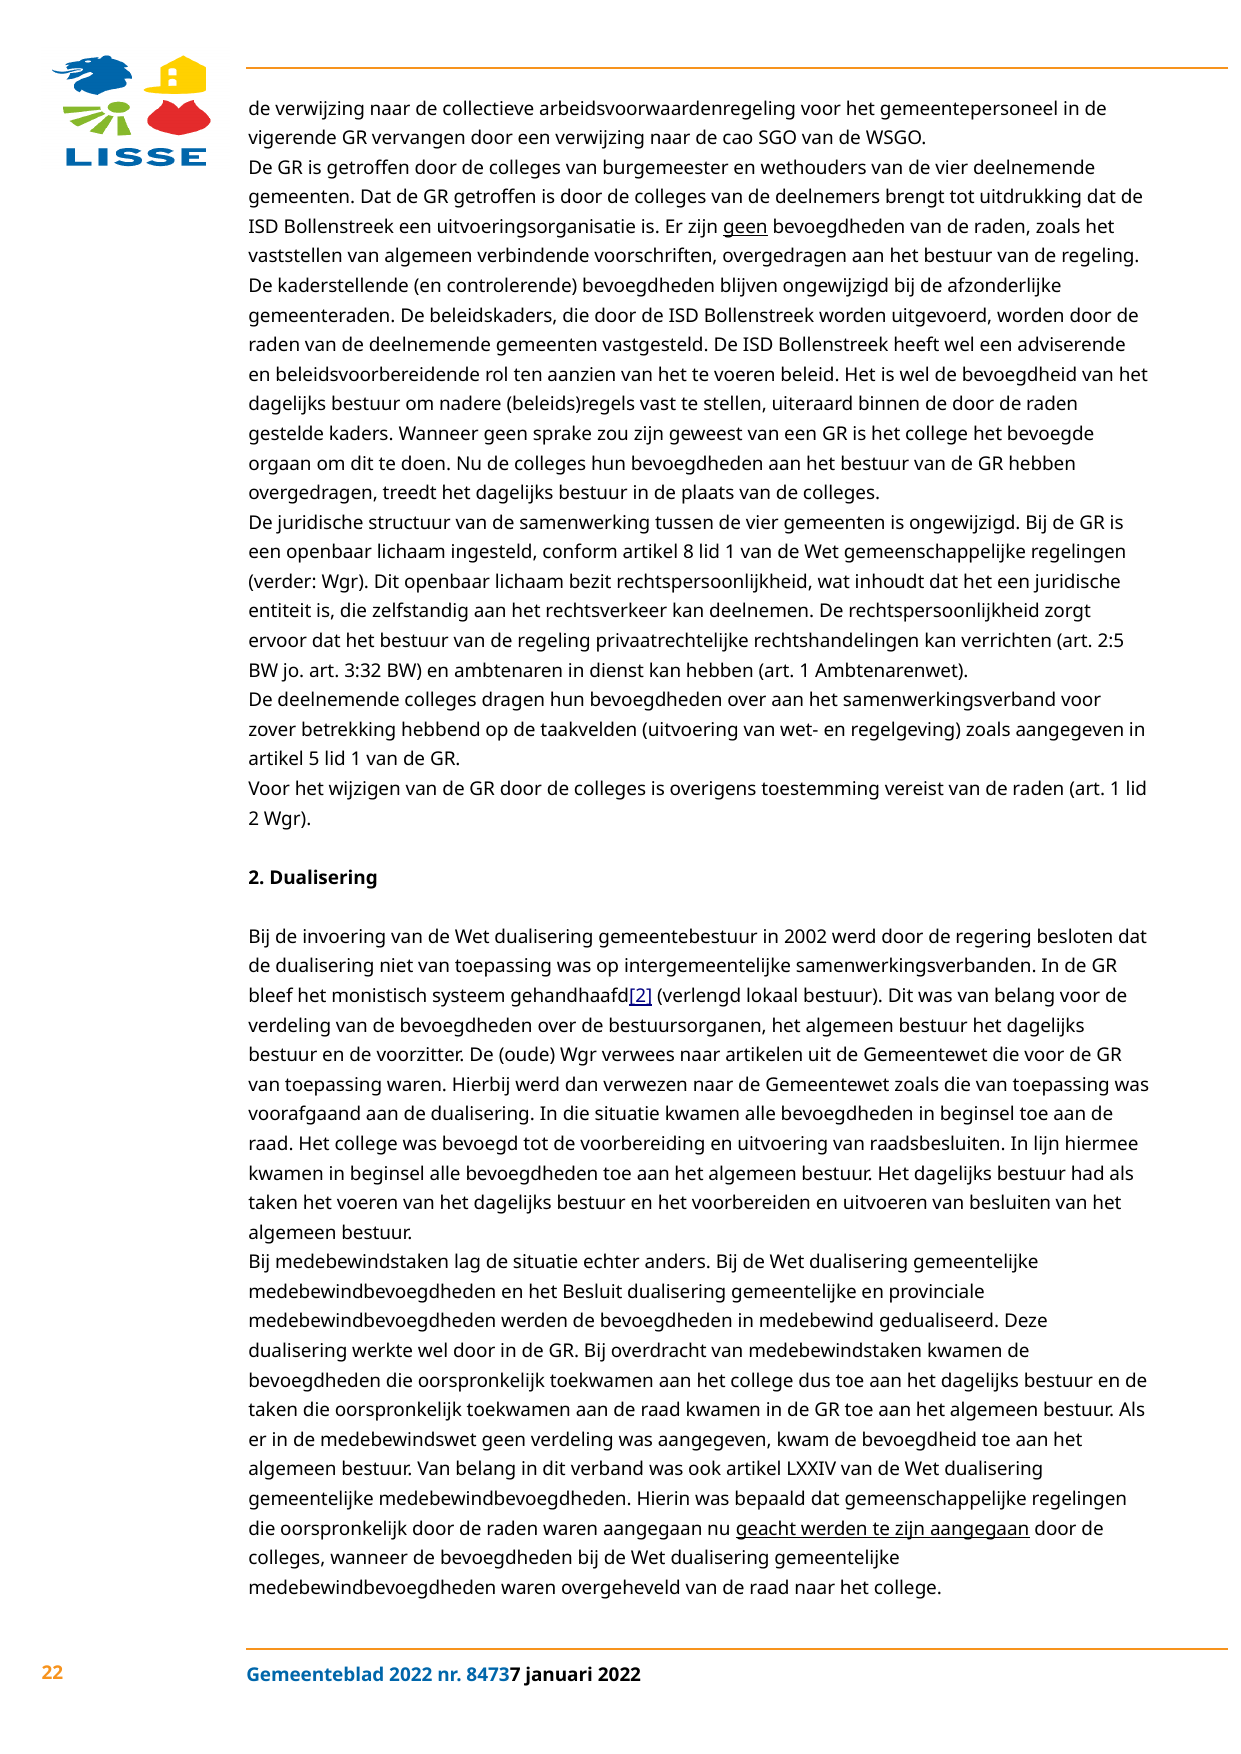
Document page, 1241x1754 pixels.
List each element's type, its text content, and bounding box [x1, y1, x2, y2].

text Voor het wijzigen van de GR door de colleges is overigens toestemming vereist van de raden (art. 1 lid 2 Wgr). [248, 775, 1152, 831]
text Bij medebewindstaken lag de situatie echter anders. Bij de Wet dualisering gemeentelijke medebewindbevoegdheden en het Besluit dualisering gemeentelijke en provinciale medebewindbevoegdheden werden de bevoegdheden in medebewind gedualiseerd. Deze dualisering werkte wel door in de GR. Bij overdracht van medebewindstaken kwamen de bevoegdheden die oorspronkelijk toekwamen aan het college dus toe aan het dagelijks bestuur en de taken die oorspronkelijk toekwamen aan de raad kwamen in de GR toe aan het algemeen bestuur. Als er in de medebewindswet geen verdeling was aangegeven, kwam de bevoegdheid toe aan het algemeen bestuur. Van belang in dit verband was ook artikel LXXIV van de Wet dualisering gemeentelijke medebewindbevoegdheden. Hierin was bepaald dat gemeenschappelijke regelingen die oorspronkelijk door de raden waren aangegaan nu geacht werden te zijn aangegaan door de colleges, wanneer de bevoegdheden bij de Wet dualisering gemeentelijke medebewindbevoegdheden waren overgeheveld van de raad naar het college. [248, 1248, 1152, 1600]
text de verwijzing naar de collectieve arbeidsvoorwaardenregeling voor het gemeentepersoneel in de vigerende GR vervangen door een verwijzing naar de cao SGO van de WSGO. [248, 95, 1152, 150]
text 2. Dualisering [248, 864, 1152, 890]
text De deelnemende colleges dragen hun bevoegdheden over aan het samenwerkingsverband voor zover betrekking hebbend op de taakvelden (uitvoering van wet- en regelgeving) zoals aangegeven in artikel 5 lid 1 van de GR. [248, 686, 1152, 771]
text Bij de invoering van de Wet dualisering gemeentebestuur in 2002 werd door de regering besloten dat de dualisering niet van toepassing was op intergemeentelijke samenwerkingsverbanden. In de GR bleef het monistisch systeem gehandhaafd[2] (verlengd lokaal bestuur). Dit was van belang voor de verdeling van de bevoegdheden over de bestuursorganen, het algemeen bestuur het dagelijks bestuur en de voorzitter. De (oude) Wgr verwees naar artikelen uit de Gemeentewet die voor de GR van toepassing waren. Hierbij werd dan verwezen naar de Gemeentewet zoals die van toepassing was voorafgaand aan de dualisering. In die situatie kwamen alle bevoegdheden in beginsel toe aan de raad. Het college was bevoegd tot de voorbereiding en uitvoering van raadsbesluiten. In lijn hiermee kwamen in beginsel alle bevoegdheden toe aan het algemeen bestuur. Het dagelijks bestuur had als taken het voeren van het dagelijks bestuur en het voorbereiden en uitvoeren van besluiten van het algemeen bestuur. [248, 923, 1152, 1245]
picture [41, 47, 231, 172]
text De juridische structuur van de samenwerking tussen de vier gemeenten is ongewijzigd. Bij de GR is een openbaar lichaam ingesteld, conform artikel 8 lid 1 van de Wet gemeenschappelijke regelingen (verder: Wgr). Dit openbaar lichaam bezit rechtspersoonlijkheid, wat inhoudt dat het een juridische entiteit is, die zelfstandig aan het rechtsverkeer kan deelnemen. De rechtspersoonlijkheid zorgt ervoor dat het bestuur van de regeling privaatrechtelijke rechtshandelingen kan verrichten (art. 2:5 BW jo. art. 3:32 BW) en ambtenaren in dienst kan hebben (art. 1 Ambtenarenwet). [248, 509, 1152, 683]
text De GR is getroffen door de colleges van burgemeester en wethouders van de vier deelnemende gemeenten. Dat de GR getroffen is door de colleges van de deelnemers brengt tot uitdrukking dat de ISD Bollenstreek een uitvoeringsorganisatie is. Er zijn geen bevoegdheden van de raden, zoals het vaststellen van algemeen verbindende voorschriften, overgedragen aan het bestuur van de regeling. De kaderstellende (en controlerende) bevoegdheden blijven ongewijzigd bij de afzonderlijke gemeenteraden. De beleidskaders, die door de ISD Bollenstreek worden uitgevoerd, worden door de raden van de deelnemende gemeenten vastgesteld. De ISD Bollenstreek heeft wel een adviserende en beleidsvoorbereidende rol ten aanzien van het te voeren beleid. Het is wel de bevoegdheid van het dagelijks bestuur om nadere (beleids)regels vast te stellen, uiteraard binnen de door de raden gestelde kaders. Wanneer geen sprake zou zijn geweest van een GR is het college het bevoegde orgaan om dit te doen. Nu de colleges hun bevoegdheden aan het bestuur van de GR hebben overgedragen, treedt het dagelijks bestuur in de plaats van de colleges. [248, 154, 1152, 505]
